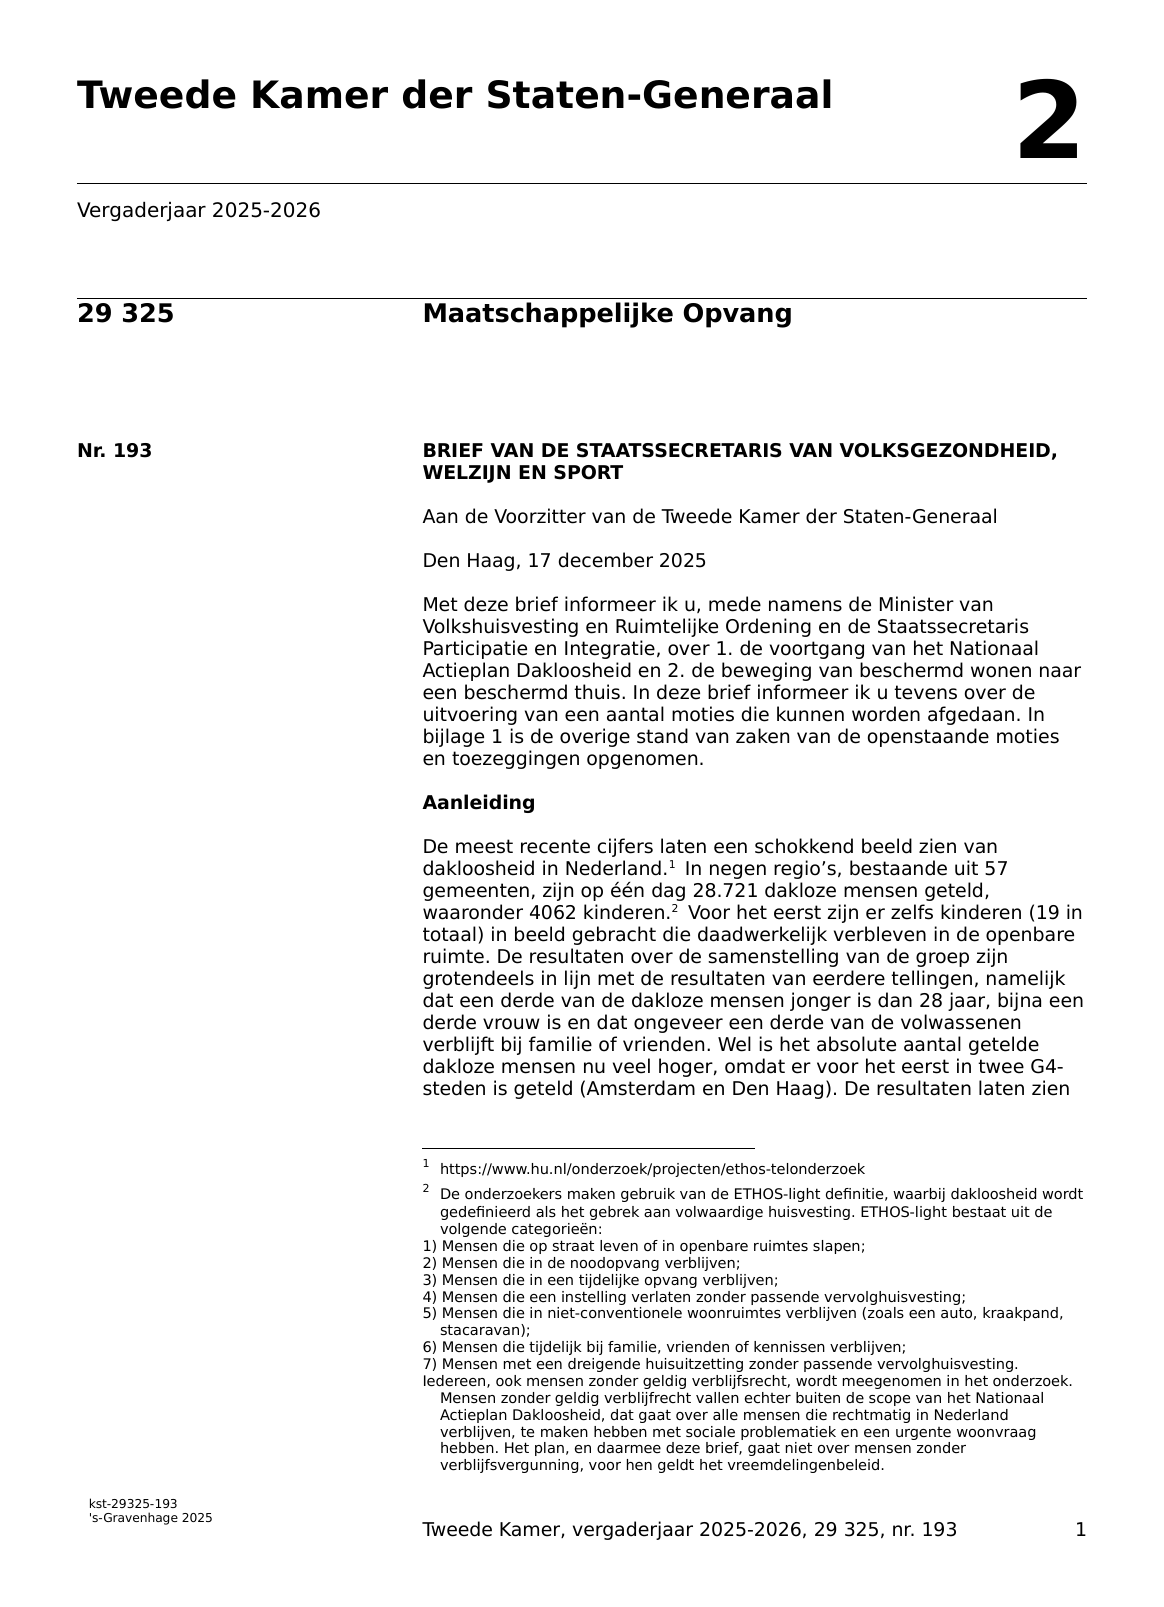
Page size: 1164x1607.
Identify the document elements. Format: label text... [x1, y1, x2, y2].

text 4) Mensen die een instelling verlaten zonder passende vervolghuisvesting; [422, 1289, 1087, 1306]
text 7) Mensen met een dreigende huisuitzetting zonder passende vervolghuisvesting. [422, 1356, 1087, 1373]
text 2) Mensen die in de noodopvang verblijven; [422, 1255, 1087, 1272]
text 6) Mensen die tijdelijk bij familie, vrienden of kennissen verblijven; [422, 1339, 1087, 1356]
text Aan de Voorzitter van de Tweede Kamer der Staten-Generaal [422, 506, 1087, 528]
subtitle 29 325 Maatschappelijke Opvang [77, 299, 1087, 329]
text https://www.hu.nl/onderzoek/projecten/ethos-telonderzoek [422, 1157, 1087, 1179]
text 1) Mensen die op straat leven of in openbare ruimtes slapen; [422, 1238, 1087, 1255]
text De meest recente cijfers laten een schokkend beeld zien van dakloosheid in Nederland. In negen regio’s, bestaande uit 57 gemeenten, zijn op één dag 28.721 dakloze mensen geteld, waaronder 4062 kinderen. Voor het eerst zijn er zelfs kinderen (19 in totaal) in beeld gebracht die daadwerkelijk verbleven in de openbare ruimte. De resultaten over de samenstelling van de groep zijn grotendeels in lijn met de resultaten van eerdere tellingen, namelijk dat een derde van de dakloze mensen jonger is dan 28 jaar, bijna een derde vrouw is en dat ongeveer een derde van de volwassenen verblijft bij familie of vrienden. Wel is het absolute aantal getelde dakloze mensen nu veel hoger, omdat er voor het eerst in twee G4-steden is geteld (Amsterdam en Den Haag). De resultaten laten zien [422, 836, 1087, 1100]
table_header Tweede Kamer der Staten-Generaal [77, 59, 886, 183]
text 3) Mensen die in een tijdelijke opvang verblijven; [422, 1272, 1087, 1289]
text kst-29325-193 [88, 1497, 323, 1511]
text 's-Gravenhage 2025 [88, 1511, 323, 1525]
subtitle Nr. 193 BRIEF VAN DE STAATSSECRETARIS VAN VOLKSGEZONDHEID, WELZIJN EN SPORT [77, 440, 1087, 484]
text De onderzoekers maken gebruik van de ETHOS-light definitie, waarbij dakloosheid wordt gedefinieerd als het gebrek aan volwaardige huisvesting. ETHOS-light bestaat uit de volgende categorieën: [422, 1182, 1087, 1238]
table_header 2 [886, 59, 1087, 183]
text 5) Mensen die in niet-conventionele woonruimtes verblijven (zoals een auto, kraakpand, stacaravan); [422, 1306, 1087, 1339]
text Met deze brief informeer ik u, mede namens de Minister van Volkshuisvesting en Ruimtelijke Ordening en de Staatssecretaris Participatie en Integratie, over 1. de voortgang van het Nationaal Actieplan Dakloosheid en 2. de beweging van beschermd wonen naar een beschermd thuis. In deze brief informeer ik u tevens over de uitvoering van een aantal moties die kunnen worden afgedaan. In bijlage 1 is de overige stand van zaken van de openstaande moties en toezeggingen opgenomen. [422, 594, 1087, 770]
text Iedereen, ook mensen zonder geldig verblijfsrecht, wordt meegenomen in het onderzoek. Mensen zonder geldig verblijfrecht vallen echter buiten de scope van het Nationaal Actieplan Dakloosheid, dat gaat over alle mensen die rechtmatig in Nederland verblijven, te maken hebben met sociale problematiek en een urgente woonvraag hebben. Het plan, en daarmee deze brief, gaat niet over mensen zonder verblijfsvergunning, voor hen geldt het vreemdelingenbeleid. [422, 1373, 1087, 1474]
text Den Haag, 17 december 2025 [422, 550, 1087, 572]
subtitle Aanleiding [422, 792, 1087, 814]
table_cell Vergaderjaar 2025-2026 [77, 184, 1087, 298]
